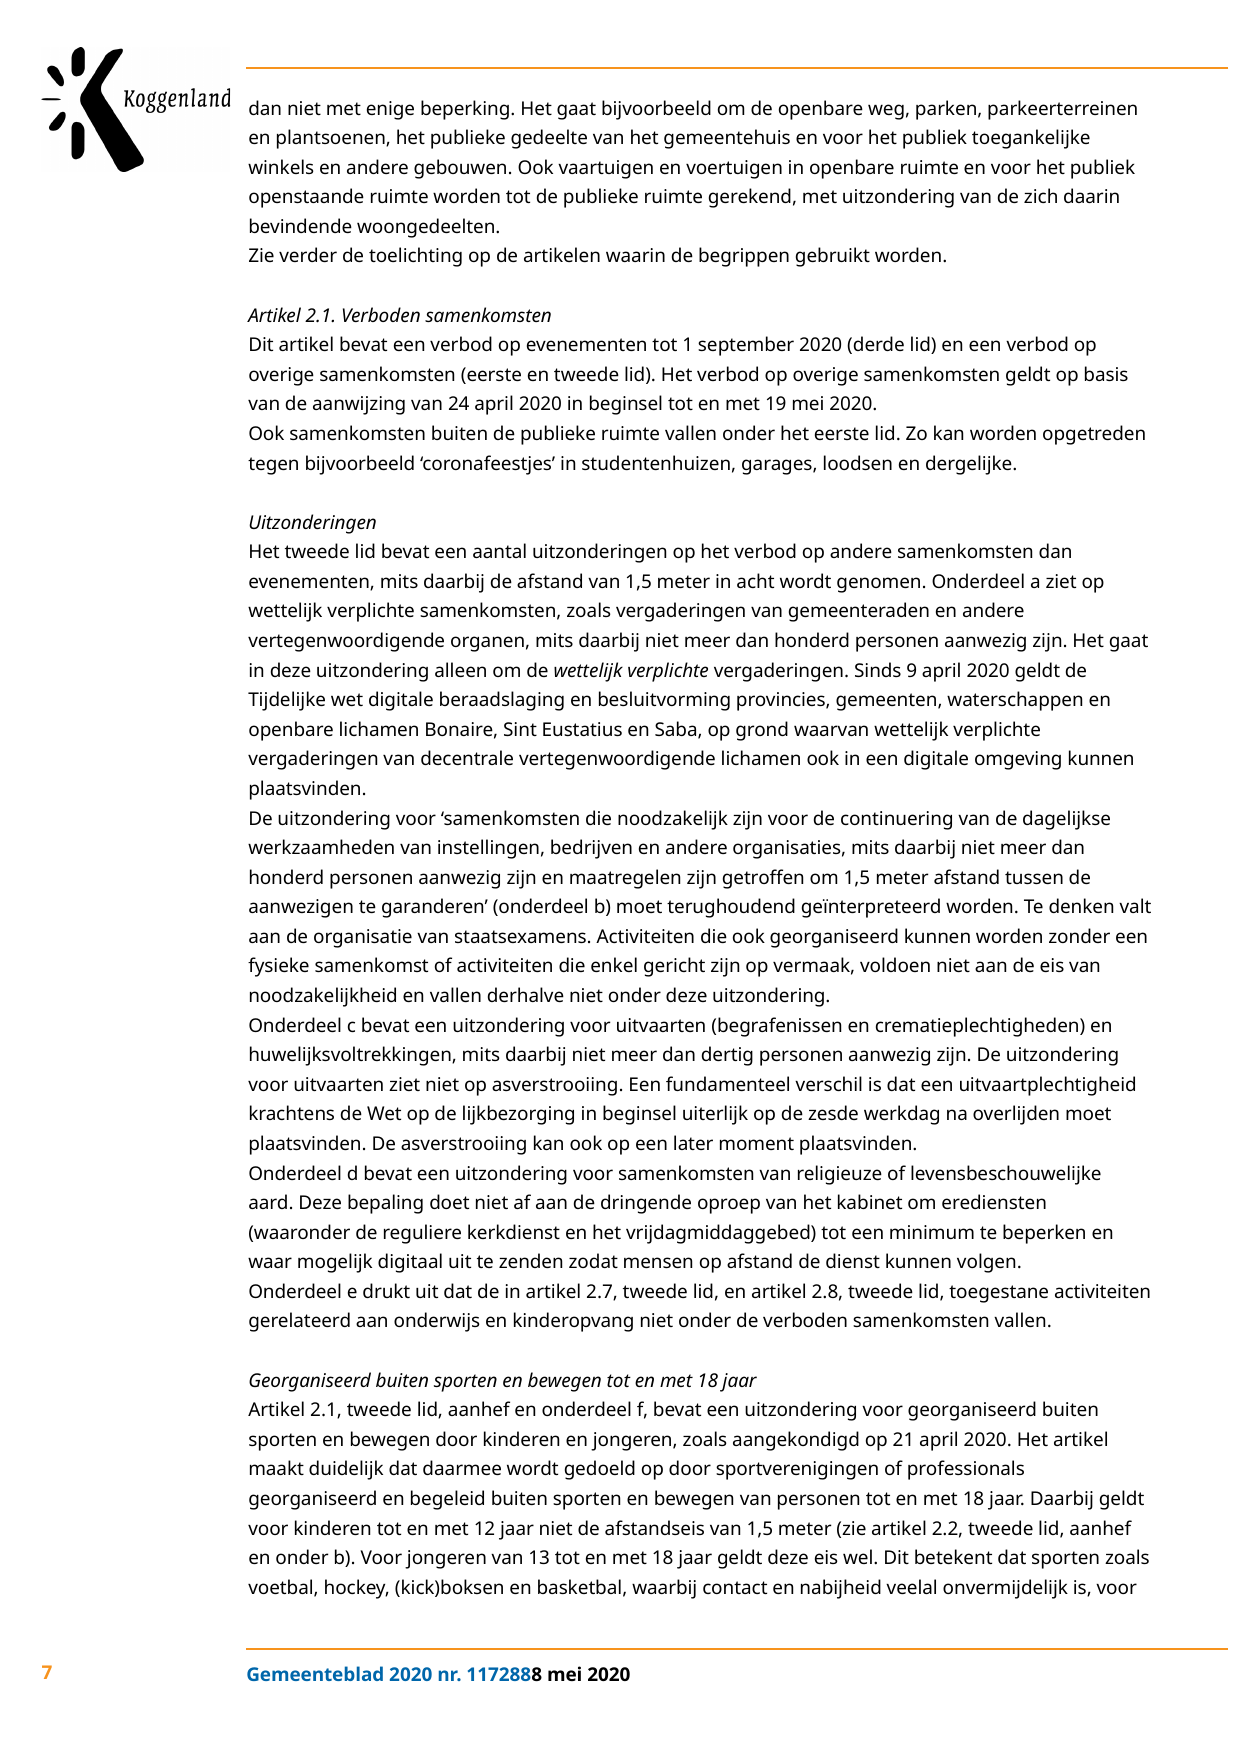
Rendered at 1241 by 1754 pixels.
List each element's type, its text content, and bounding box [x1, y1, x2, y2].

text Zie verder de toelichting op de artikelen waarin de begrippen gebruikt worden. [248, 243, 1152, 268]
text Het tweede lid bevat een aantal uitzonderingen op het verbod op andere samenkomsten dan evenementen, mits daarbij de afstand van 1,5 meter in acht wordt genomen. Onderdeel a ziet op wettelijk verplichte samenkomsten, zoals vergaderingen van gemeenteraden en andere vertegenwoordigende organen, mits daarbij niet meer dan honderd personen aanwezig zijn. Het gaat in deze uitzondering alleen om de wettelijk verplichte vergaderingen. Sinds 9 april 2020 geldt de Tijdelijke wet digitale beraadslaging en besluitvorming provincies, gemeenten, waterschappen en openbare lichamen Bonaire, Sint Eustatius en Saba, op grond waarvan wettelijk verplichte vergaderingen van decentrale vertegenwoordigende lichamen ook in een digitale omgeving kunnen plaatsvinden. [248, 538, 1152, 801]
text Dit artikel bevat een verbod op evenementen tot 1 september 2020 (derde lid) en een verbod op overige samenkomsten (eerste en tweede lid). Het verbod op overige samenkomsten geldt op basis van de aanwijzing van 24 april 2020 in beginsel tot en met 19 mei 2020. [248, 331, 1152, 416]
text dan niet met enige beperking. Het gaat bijvoorbeeld om de openbare weg, parken, parkeerterreinen en plantsoenen, het publieke gedeelte van het gemeentehuis en voor het publiek toegankelijke winkels en andere gebouwen. Ook vaartuigen en voertuigen in openbare ruimte en voor het publiek openstaande ruimte worden tot de publieke ruimte gerekend, met uitzondering van de zich daarin bevindende woongedeelten. [248, 95, 1152, 239]
text Onderdeel d bevat een uitzondering voor samenkomsten van religieuze of levensbeschouwelijke aard. Deze bepaling doet niet af aan de dringende oproep van het kabinet om erediensten (waaronder de reguliere kerkdienst en het vrijdagmiddaggebed) tot een minimum te beperken en waar mogelijk digitaal uit te zenden zodat mensen op afstand de dienst kunnen volgen. [248, 1160, 1152, 1274]
text Onderdeel e drukt uit dat de in artikel 2.7, tweede lid, en artikel 2.8, tweede lid, toegestane activiteiten gerelateerd aan onderwijs en kinderopvang niet onder de verboden samenkomsten vallen. [248, 1278, 1152, 1333]
text Georganiseerd buiten sporten en bewegen tot en met 18 jaar [248, 1367, 1152, 1393]
text Artikel 2.1. Verboden samenkomsten [248, 302, 1152, 328]
text Uitzonderingen [248, 509, 1152, 535]
text Onderdeel c bevat een uitzondering voor uitvaarten (begrafenissen en crematieplechtigheden) en huwelijksvoltrekkingen, mits daarbij niet meer dan dertig personen aanwezig zijn. De uitzondering voor uitvaarten ziet niet op asverstrooiing. Een fundamenteel verschil is dat een uitvaartplechtigheid krachtens de Wet op de lijkbezorging in beginsel uiterlijk op de zesde werkdag na overlijden moet plaatsvinden. De asverstrooiing kan ook op een later moment plaatsvinden. [248, 1012, 1152, 1156]
text De uitzondering voor ‘samenkomsten die noodzakelijk zijn voor de continuering van de dagelijkse werkzaamheden van instellingen, bedrijven en andere organisaties, mits daarbij niet meer dan honderd personen aanwezig zijn en maatregelen zijn getroffen om 1,5 meter afstand tussen de aanwezigen te garanderen’ (onderdeel b) moet terughoudend geïnterpreteerd worden. Te denken valt aan de organisatie van staatsexamens. Activiteiten die ook georganiseerd kunnen worden zonder een fysieke samenkomst of activiteiten die enkel gericht zijn op vermaak, voldoen niet aan de eis van noodzakelijkheid en vallen derhalve niet onder deze uitzondering. [248, 805, 1152, 1008]
picture [41, 47, 231, 172]
text Ook samenkomsten buiten de publieke ruimte vallen onder het eerste lid. Zo kan worden opgetreden tegen bijvoorbeeld ‘coronafeestjes’ in studentenhuizen, garages, loodsen en dergelijke. [248, 420, 1152, 476]
text Artikel 2.1, tweede lid, aanhef en onderdeel f, bevat een uitzondering voor georganiseerd buiten sporten en bewegen door kinderen en jongeren, zoals aangekondigd op 21 april 2020. Het artikel maakt duidelijk dat daarmee wordt gedoeld op door sportverenigingen of professionals georganiseerd en begeleid buiten sporten en bewegen van personen tot en met 18 jaar. Daarbij geldt voor kinderen tot en met 12 jaar niet de afstandseis van 1,5 meter (zie artikel 2.2, tweede lid, aanhef en onder b). Voor jongeren van 13 tot en met 18 jaar geldt deze eis wel. Dit betekent dat sporten zoals voetbal, hockey, (kick)boksen en basketbal, waarbij contact en nabijheid veelal onvermijdelijk is, voor [248, 1396, 1152, 1600]
